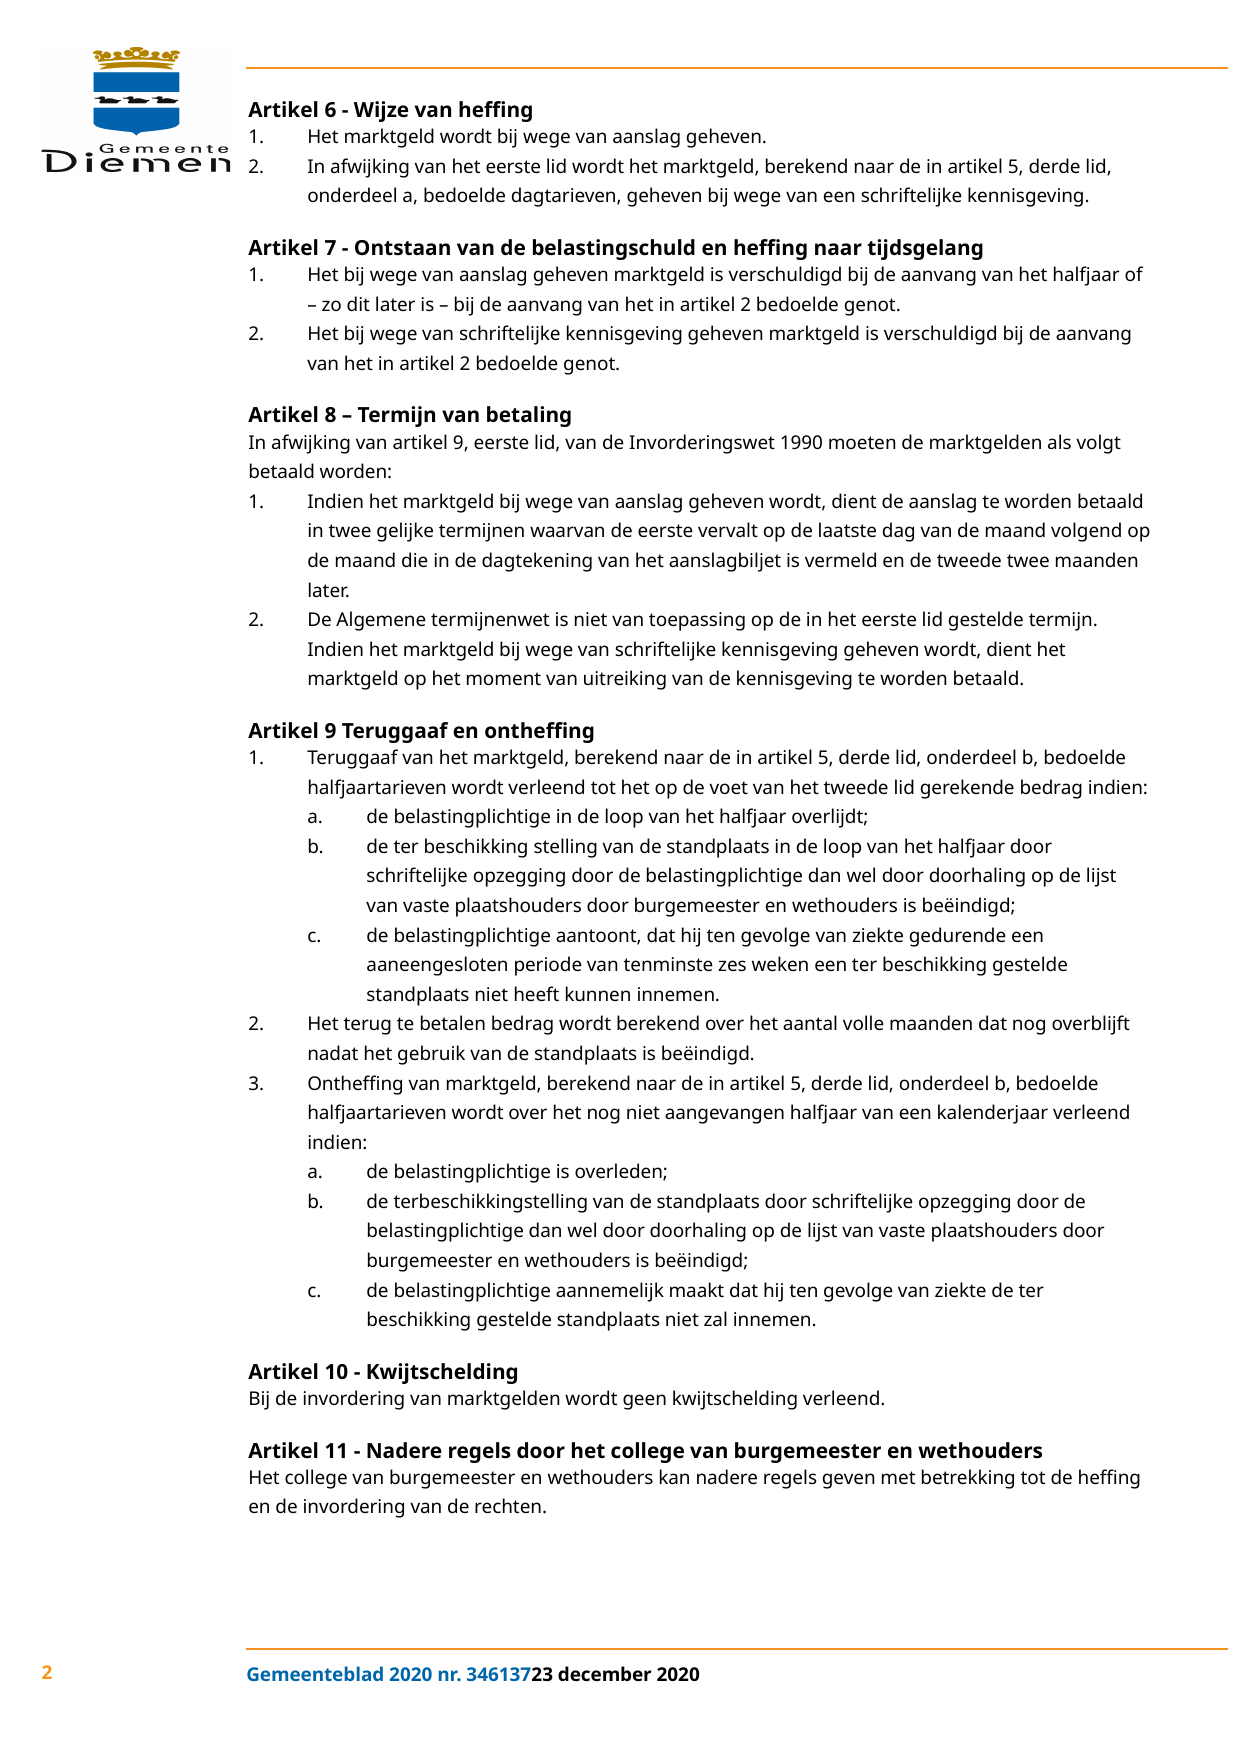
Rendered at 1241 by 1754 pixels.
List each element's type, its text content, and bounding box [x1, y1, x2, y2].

list De Algemene termijnenwet is niet van toepassing op de in het eerste lid gestelde termijn. Indien het marktgeld bij wege van schriftelijke kennisgeving geheven wordt, dient het marktgeld op het moment van uitreiking van de kennisgeving te worden betaald. [248, 606, 1152, 691]
list de ter beschikking stelling van de standplaats in de loop van het halfjaar door schriftelijke opzegging door de belastingplichtige dan wel door doorhaling op de lijst van vaste plaatshouders door burgemeester en wethouders is beëindigd; [307, 833, 1152, 918]
list Het bij wege van schriftelijke kennisgeving geheven marktgeld is verschuldigd bij de aanvang van het in artikel 2 bedoelde genot. [248, 320, 1152, 376]
list Het bij wege van aanslag geheven marktgeld is verschuldigd bij de aanvang van het halfjaar of – zo dit later is – bij de aanvang van het in artikel 2 bedoelde genot. [248, 261, 1152, 317]
text Artikel 8 – Termijn van betaling [248, 400, 1152, 429]
text Artikel 6 - Wijze van heffing [248, 95, 1152, 123]
text Artikel 11 - Nadere regels door het college van burgemeester en wethouders [248, 1436, 1152, 1464]
text In afwijking van artikel 9, eerste lid, van de Invorderingswet 1990 moeten de marktgelden als volgt betaald worden: [248, 429, 1152, 484]
list de belastingplichtige is overleden; [307, 1158, 1152, 1184]
list In afwijking van het eerste lid wordt het marktgeld, berekend naar de in artikel 5, derde lid, onderdeel a, bedoelde dagtarieven, geheven bij wege van een schriftelijke kennisgeving. [248, 153, 1152, 208]
text Artikel 10 - Kwijtschelding [248, 1357, 1152, 1385]
list Het terug te betalen bedrag wordt berekend over het aantal volle maanden dat nog overblijft nadat het gebruik van de standplaats is beëindigd. [248, 1011, 1152, 1066]
text Artikel 7 - Ontstaan van de belastingschuld en heffing naar tijdsgelang [248, 233, 1152, 261]
list Ontheffing van marktgeld, berekend naar de in artikel 5, derde lid, onderdeel b, bedoelde halfjaartarieven wordt over het nog niet aangevangen halfjaar van een kalenderjaar verleend indien: [248, 1070, 1152, 1155]
text Artikel 9 Teruggaaf en ontheffing [248, 716, 1152, 744]
picture [41, 47, 231, 172]
list de belastingplichtige aannemelijk maakt dat hij ten gevolge van ziekte de ter beschikking gestelde standplaats niet zal innemen. [307, 1277, 1152, 1332]
list de belastingplichtige in de loop van het halfjaar overlijdt; [307, 803, 1152, 829]
list Indien het marktgeld bij wege van aanslag geheven wordt, dient de aanslag te worden betaald in twee gelijke termijnen waarvan de eerste vervalt op de laatste dag van de maand volgend op de maand die in de dagtekening van het aanslagbiljet is vermeld en de tweede twee maanden later. [248, 488, 1152, 602]
list de terbeschikkingstelling van de standplaats door schriftelijke opzegging door de belastingplichtige dan wel door doorhaling op de lijst van vaste plaatshouders door burgemeester en wethouders is beëindigd; [307, 1188, 1152, 1273]
list de belastingplichtige aantoont, dat hij ten gevolge van ziekte gedurende een aaneengesloten periode van tenminste zes weken een ter beschikking gestelde standplaats niet heeft kunnen innemen. [307, 922, 1152, 1007]
list Het marktgeld wordt bij wege van aanslag geheven. [248, 123, 1152, 149]
list Teruggaaf van het marktgeld, berekend naar de in artikel 5, derde lid, onderdeel b, bedoelde halfjaartarieven wordt verleend tot het op de voet van het tweede lid gerekende bedrag indien: [248, 744, 1152, 800]
text Het college van burgemeester en wethouders kan nadere regels geven met betrekking tot de heffing en de invordering van de rechten. [248, 1464, 1152, 1519]
text Bij de invordering van marktgelden wordt geen kwijtschelding verleend. [248, 1385, 1152, 1411]
